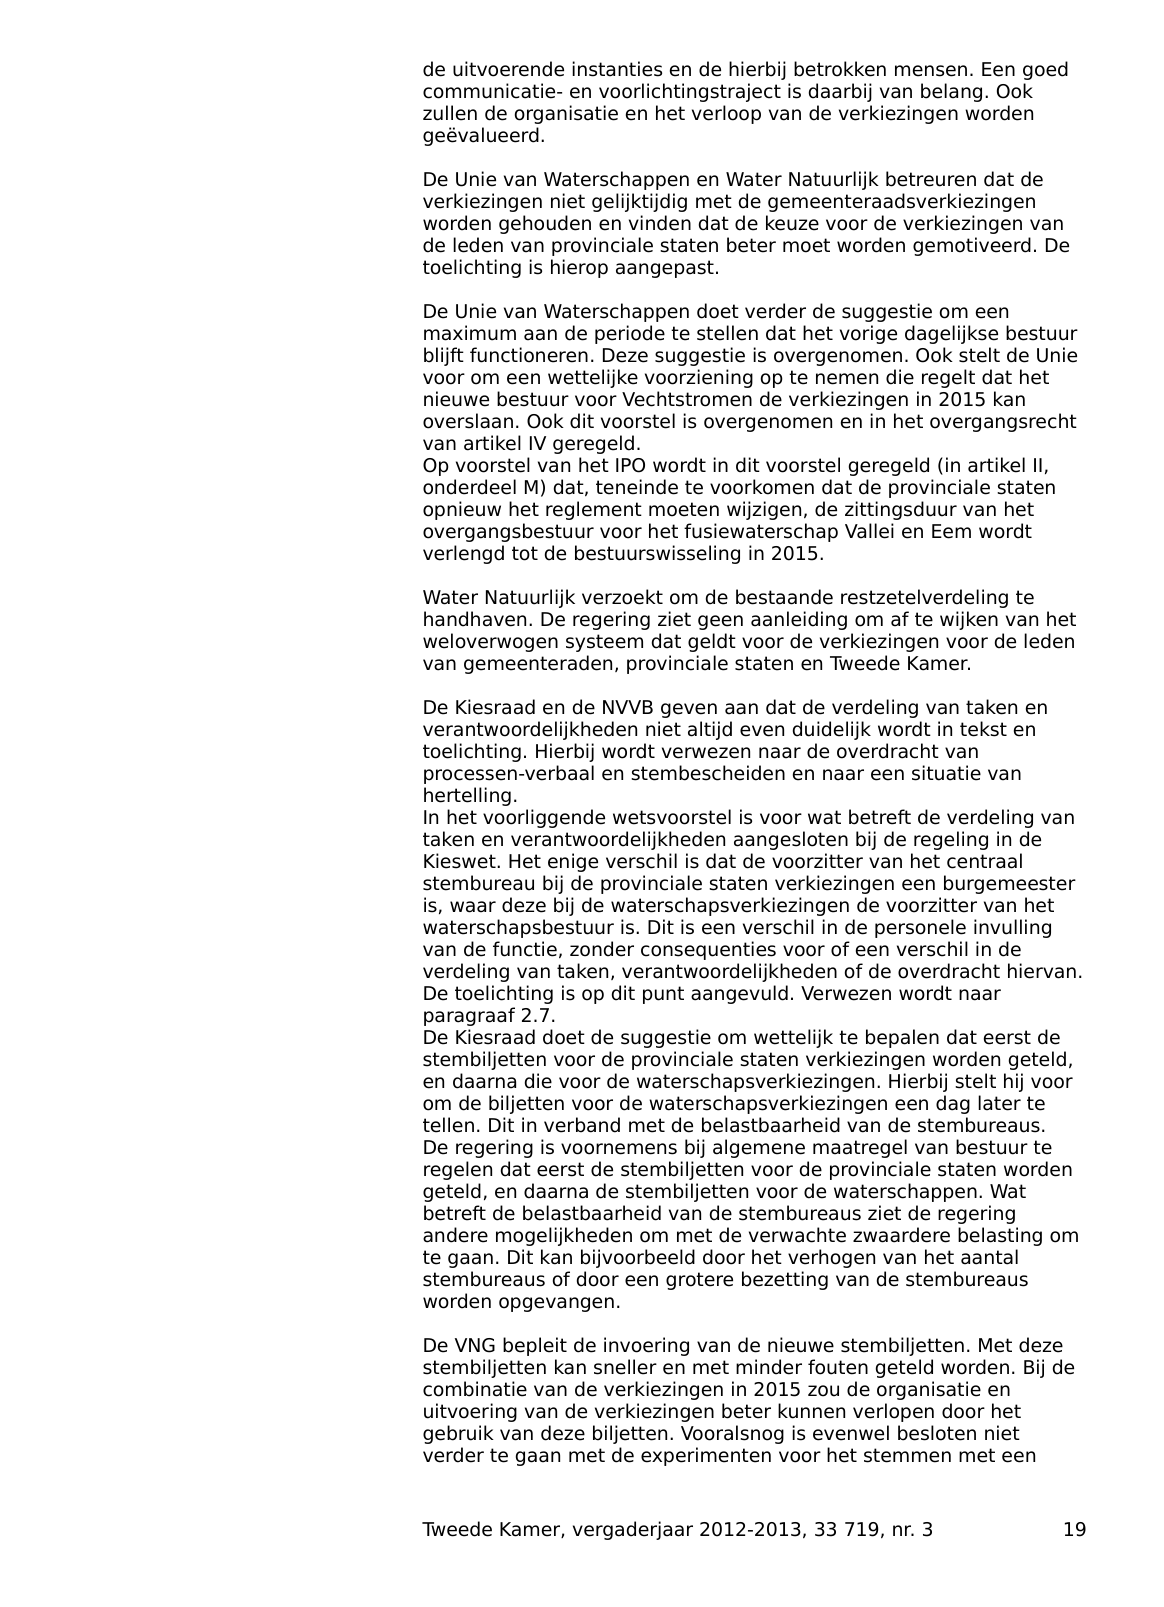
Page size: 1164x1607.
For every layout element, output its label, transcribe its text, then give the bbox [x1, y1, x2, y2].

text De VNG bepleit de invoering van de nieuwe stembiljetten. Met deze stembiljetten kan sneller en met minder fouten geteld worden. Bij de combinatie van de verkiezingen in 2015 zou de organisatie en uitvoering van de verkiezingen beter kunnen verlopen door het gebruik van deze biljetten. Vooralsnog is evenwel besloten niet verder te gaan met de experimenten voor het stemmen met een [422, 1335, 1087, 1467]
text De Unie van Waterschappen en Water Natuurlijk betreuren dat de verkiezingen niet gelijktijdig met de gemeenteraadsverkiezingen worden gehouden en vinden dat de keuze voor de verkiezingen van de leden van provinciale staten beter moet worden gemotiveerd. De toelichting is hierop aangepast. [422, 169, 1087, 279]
text De Unie van Waterschappen doet verder de suggestie om een maximum aan de periode te stellen dat het vorige dagelijkse bestuur blijft functioneren. Deze suggestie is overgenomen. Ook stelt de Unie voor om een wettelijke voorziening op te nemen die regelt dat het nieuwe bestuur voor Vechtstromen de verkiezingen in 2015 kan overslaan. Ook dit voorstel is overgenomen en in het overgangsrecht van artikel IV geregeld. [422, 301, 1087, 455]
text Op voorstel van het IPO wordt in dit voorstel geregeld (in artikel II, onderdeel M) dat, teneinde te voorkomen dat de provinciale staten opnieuw het reglement moeten wijzigen, de zittingsduur van het overgangsbestuur voor het fusiewaterschap Vallei en Eem wordt verlengd tot de bestuurswisseling in 2015. [422, 455, 1087, 565]
text De regering is voornemens bij algemene maatregel van bestuur te regelen dat eerst de stembiljetten voor de provinciale staten worden geteld, en daarna de stembiljetten voor de waterschappen. Wat betreft de belastbaarheid van de stembureaus ziet de regering andere mogelijkheden om met de verwachte zwaardere belasting om te gaan. Dit kan bijvoorbeeld door het verhogen van het aantal stembureaus of door een grotere bezetting van de stembureaus worden opgevangen. [422, 1137, 1087, 1313]
text Water Natuurlijk verzoekt om de bestaande restzetelverdeling te handhaven. De regering ziet geen aanleiding om af te wijken van het weloverwogen systeem dat geldt voor de verkiezingen voor de leden van gemeenteraden, provinciale staten en Tweede Kamer. [422, 587, 1087, 675]
text In het voorliggende wetsvoorstel is voor wat betreft de verdeling van taken en verantwoordelijkheden aangesloten bij de regeling in de Kieswet. Het enige verschil is dat de voorzitter van het centraal stembureau bij de provinciale staten verkiezingen een burgemeester is, waar deze bij de waterschapsverkiezingen de voorzitter van het waterschapsbestuur is. Dit is een verschil in de personele invulling van de functie, zonder consequenties voor of een verschil in de verdeling van taken, verantwoordelijkheden of de overdracht hiervan. De toelichting is op dit punt aangevuld. Verwezen wordt naar paragraaf 2.7. [422, 807, 1087, 1027]
text De Kiesraad doet de suggestie om wettelijk te bepalen dat eerst de stembiljetten voor de provinciale staten verkiezingen worden geteld, en daarna die voor de waterschapsverkiezingen. Hierbij stelt hij voor om de biljetten voor de waterschapsverkiezingen een dag later te tellen. Dit in verband met de belastbaarheid van de stembureaus. [422, 1027, 1087, 1137]
text De Kiesraad en de NVVB geven aan dat de verdeling van taken en verantwoordelijkheden niet altijd even duidelijk wordt in tekst en toelichting. Hierbij wordt verwezen naar de overdracht van processen-verbaal en stembescheiden en naar een situatie van hertelling. [422, 697, 1087, 807]
text de uitvoerende instanties en de hierbij betrokken mensen. Een goed communicatie- en voorlichtingstraject is daarbij van belang. Ook zullen de organisatie en het verloop van de verkiezingen worden geëvalueerd. [422, 59, 1087, 147]
